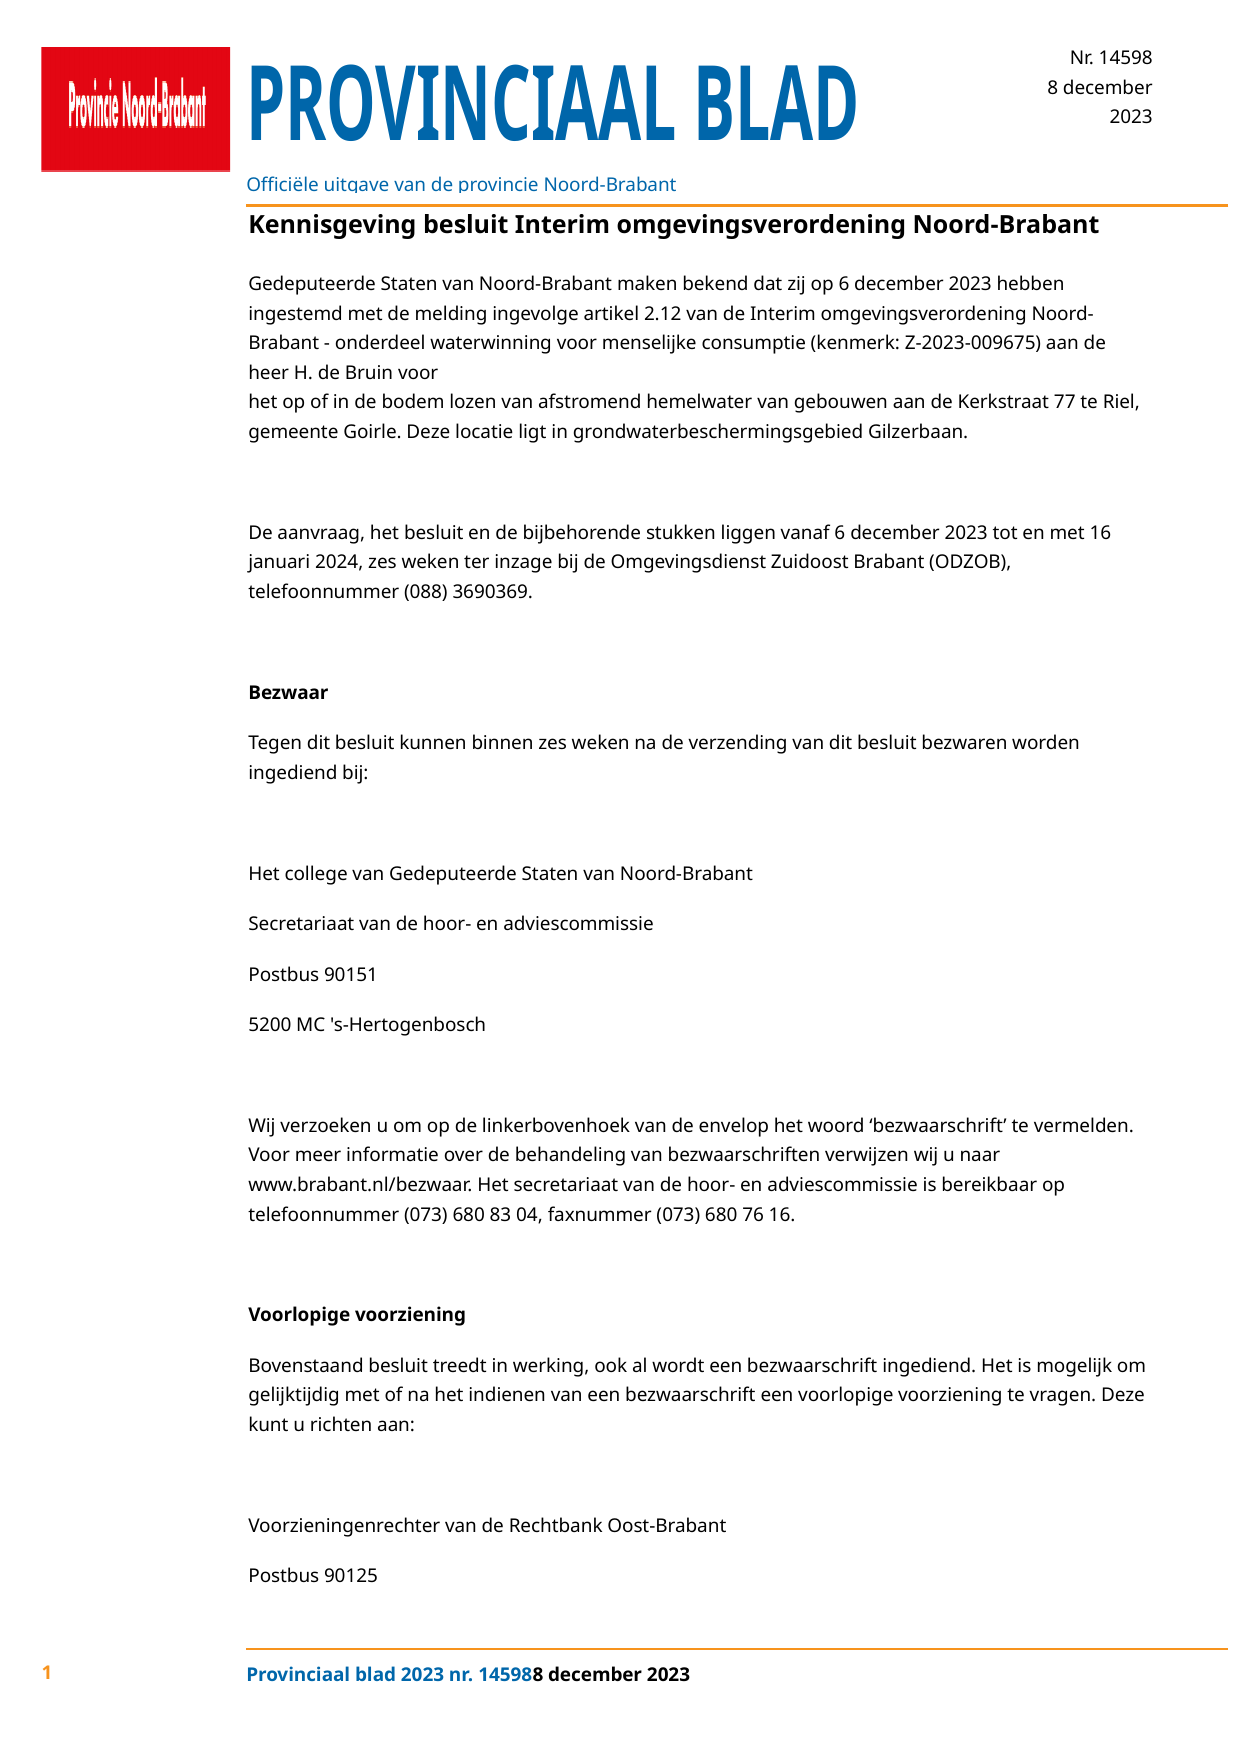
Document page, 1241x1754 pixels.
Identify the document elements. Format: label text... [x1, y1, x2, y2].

text Bezwaar [248, 679, 1152, 705]
text Postbus 90151 [248, 961, 1152, 986]
text Secretariaat van de hoor- en adviescommissie [248, 910, 1152, 936]
text Gedeputeerde Staten van Noord-Brabant maken bekend dat zij op 6 december 2023 hebben ingestemd met de melding ingevolge artikel 2.12 van de Interim omgevingsverordening Noord-Brabant - onderdeel waterwinning voor menselijke consumptie (kenmerk: Z-2023-009675) aan de heer H. de Bruin voor het op of in de bodem lozen van afstromend hemelwater van gebouwen aan de Kerkstraat 77 te Riel, gemeente Goirle. Deze locatie ligt in grondwaterbeschermingsgebied Gilzerbaan. [248, 270, 1152, 444]
picture [41, 47, 231, 172]
text 5200 MC 's-Hertogenbosch [248, 1011, 1152, 1037]
text Tegen dit besluit kunnen binnen zes weken na de verzending van dit besluit bezwaren worden ingediend bij: [248, 729, 1152, 785]
text De aanvraag, het besluit en de bijbehorende stukken liggen vanaf 6 december 2023 tot en met 16 januari 2024, zes weken ter inzage bij de Omgevingsdienst Zuidoost Brabant (ODZOB), telefoonnummer (088) 3690369. [248, 519, 1152, 604]
text Voorlopige voorziening [248, 1302, 1152, 1327]
text Postbus 90125 [248, 1562, 1152, 1588]
text Voorzieningenrechter van de Rechtbank Oost-Brabant [248, 1512, 1152, 1538]
text Wij verzoeken u om op de linkerbovenhoek van de envelop het woord ‘bezwaarschrift’ te vermelden. Voor meer informatie over de behandeling van bezwaarschriften verwijzen wij u naar www.brabant.nl/bezwaar. Het secretariaat van de hoor- en adviescommissie is bereikbaar op telefoonnummer (073) 680 83 04, faxnummer (073) 680 76 16. [248, 1112, 1152, 1226]
text Kennisgeving besluit Interim omgevingsverordening Noord-Brabant [248, 207, 1152, 241]
text Het college van Gedeputeerde Staten van Noord-Brabant [248, 860, 1152, 886]
text Bovenstaand besluit treedt in werking, ook al wordt een bezwaarschrift ingediend. Het is mogelijk om gelijktijdig met of na het indienen van een bezwaarschrift een voorlopige voorziening te vragen. Deze kunt u richten aan: [248, 1352, 1152, 1437]
